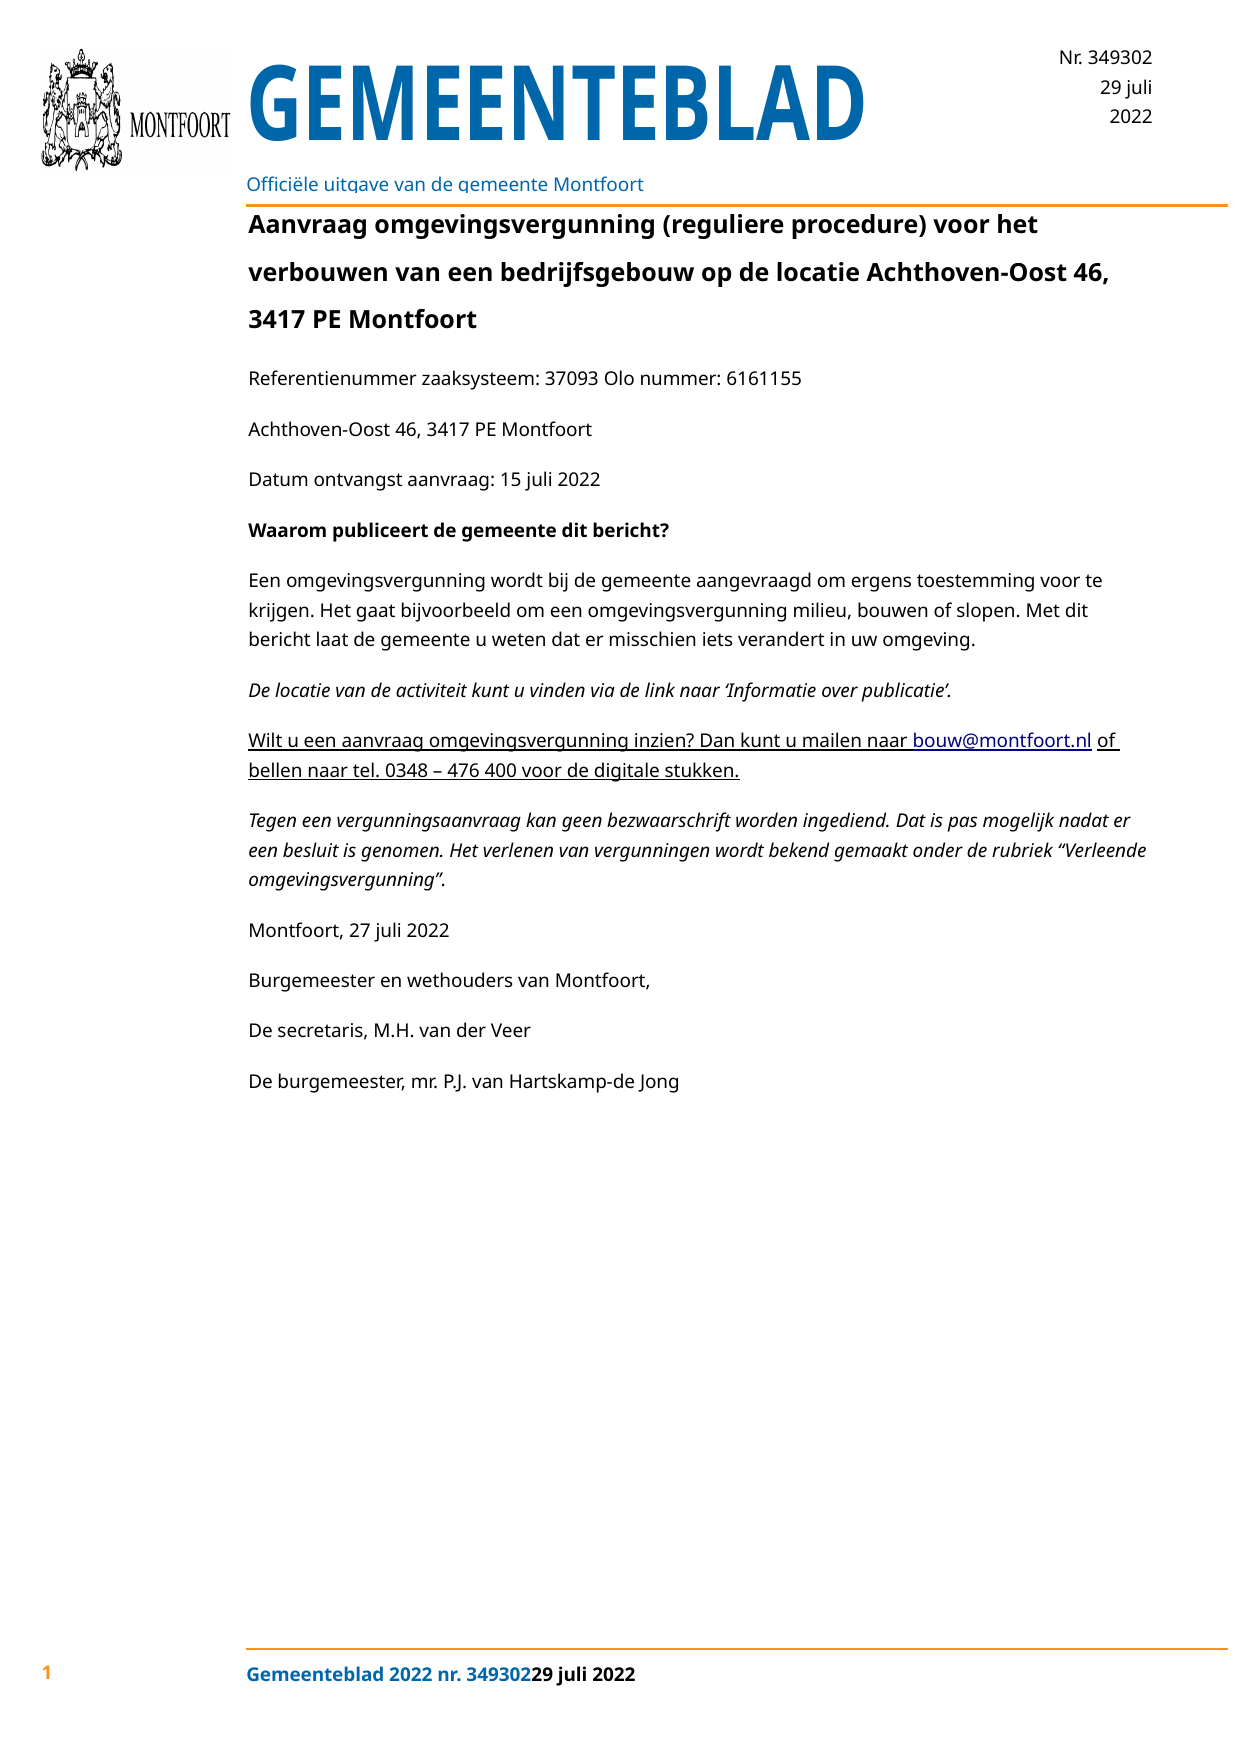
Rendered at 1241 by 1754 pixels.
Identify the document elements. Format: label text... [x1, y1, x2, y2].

text Tegen een vergunningsaanvraag kan geen bezwaarschrift worden ingediend. Dat is pas mogelijk nadat er een besluit is genomen. Het verlenen van vergunningen wordt bekend gemaakt onder de rubriek “Verleende omgevingsvergunning”. [248, 807, 1152, 892]
text Datum ontvangst aanvraag: 15 juli 2022 [248, 466, 1152, 492]
text De locatie van de activiteit kunt u vinden via de link naar ‘Informatie over publicatie’. [248, 677, 1152, 702]
text Burgemeester en wethouders van Montfoort, [248, 967, 1152, 993]
text Aanvraag omgevingsvergunning (reguliere procedure) voor het verbouwen van een bedrijfsgebouw op de locatie Achthoven-Oost 46, 3417 PE Montfoort [248, 207, 1152, 336]
text De burgemeester, mr. P.J. van Hartskamp-de Jong [248, 1068, 1152, 1094]
picture [41, 47, 231, 172]
text Achthoven-Oost 46, 3417 PE Montfoort [248, 416, 1152, 442]
text Waarom publiceert de gemeente dit bericht? [248, 517, 1152, 542]
text Wilt u een aanvraag omgevingsvergunning inzien? Dan kunt u mailen naar bouw@montfoort.nl of bellen naar tel. 0348 – 476 400 voor de digitale stukken. [248, 727, 1152, 782]
text Referentienummer zaaksysteem: 37093 Olo nummer: 6161155 [248, 366, 1152, 391]
text Een omgevingsvergunning wordt bij de gemeente aangevraagd om ergens toestemming voor te krijgen. Het gaat bijvoorbeeld om een omgevingsvergunning milieu, bouwen of slopen. Met dit bericht laat de gemeente u weten dat er misschien iets verandert in uw omgeving. [248, 567, 1152, 652]
text De secretaris, M.H. van der Veer [248, 1018, 1152, 1043]
text Montfoort, 27 juli 2022 [248, 917, 1152, 942]
